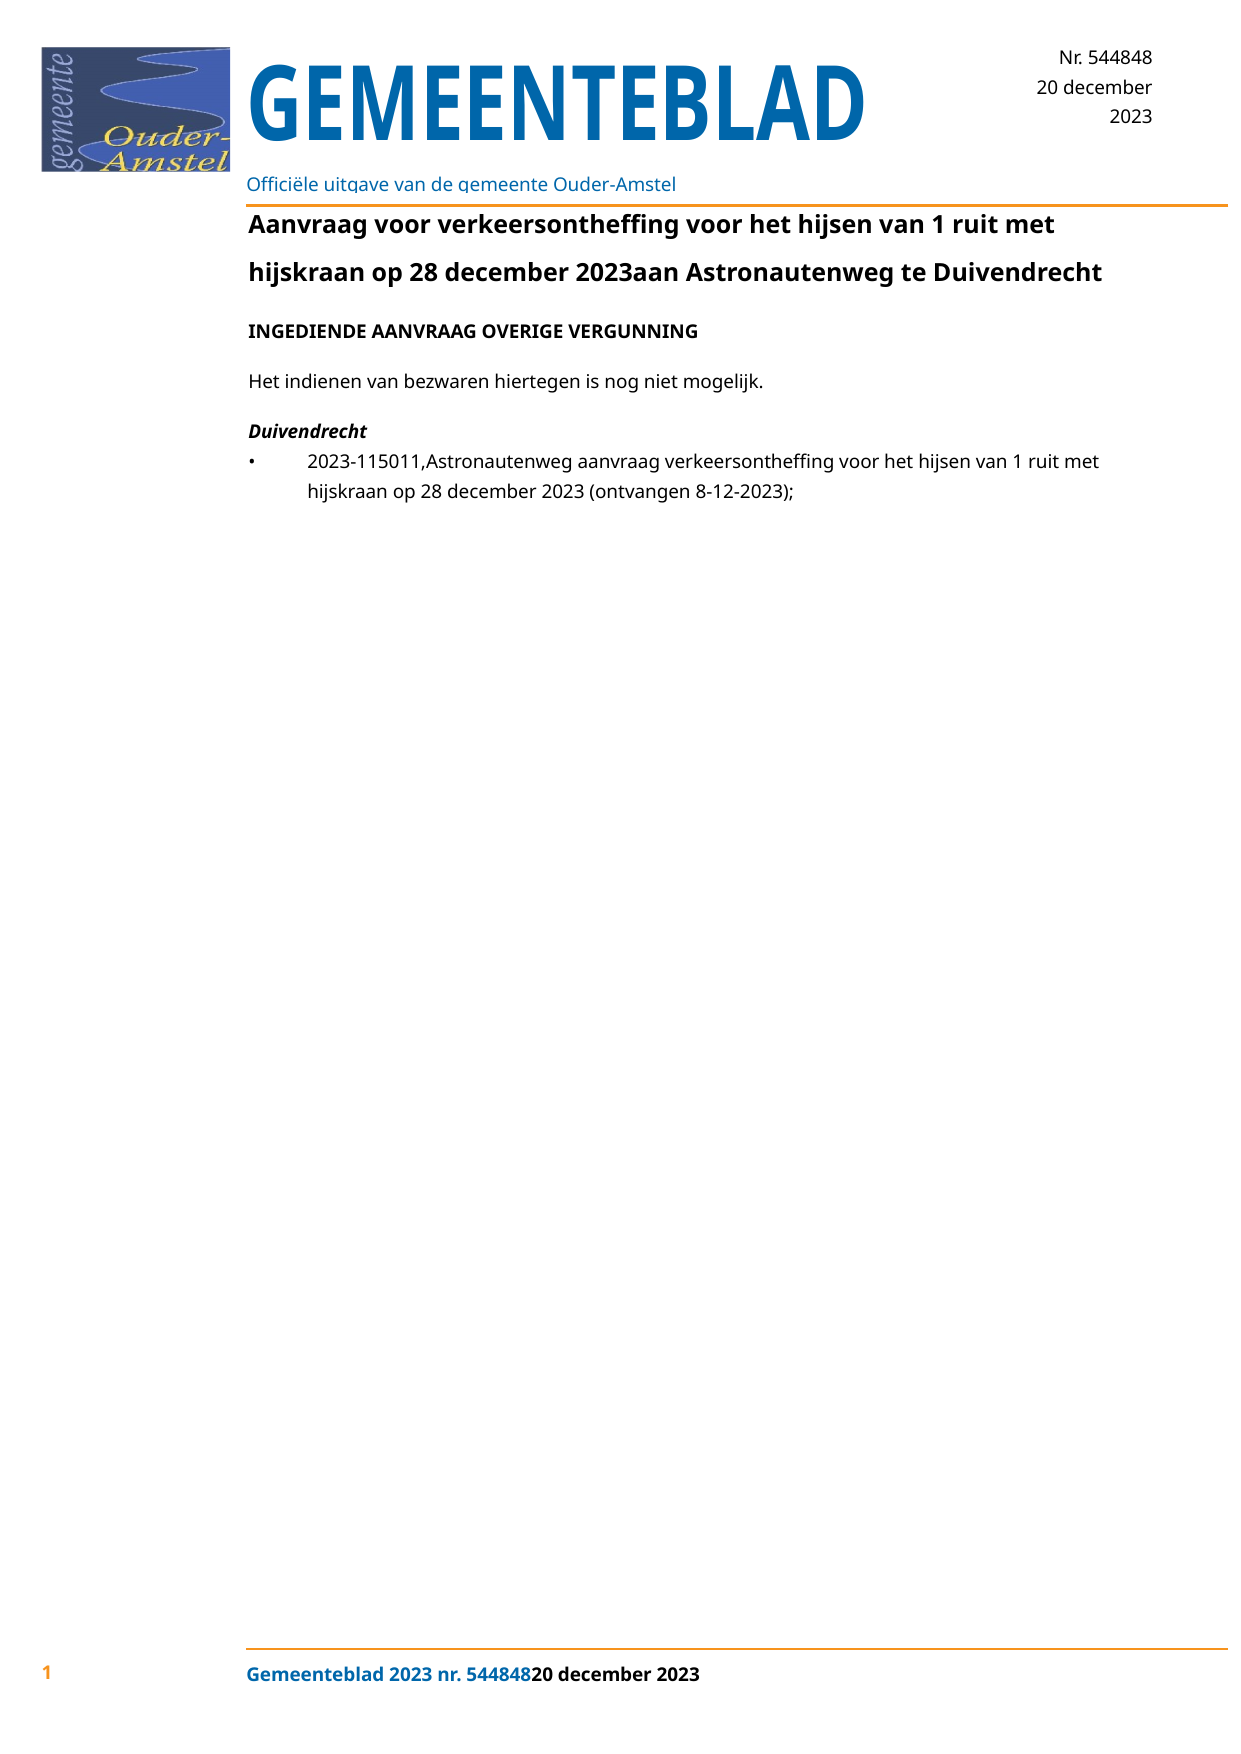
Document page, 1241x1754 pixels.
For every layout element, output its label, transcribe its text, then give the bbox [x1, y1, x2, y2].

text Het indienen van bezwaren hiertegen is nog niet mogelijk. [248, 368, 1152, 394]
text Aanvraag voor verkeersontheffing voor het hijsen van 1 ruit met hijskraan op 28 december 2023aan Astronautenweg te Duivendrecht [248, 207, 1152, 288]
list 2023-115011,Astronautenweg aanvraag verkeersontheffing voor het hijsen van 1 ruit met hijskraan op 28 december 2023 (ontvangen 8-12-2023); [248, 448, 1152, 504]
text Duivendrecht [248, 419, 1152, 444]
text INGEDIENDE AANVRAAG OVERIGE VERGUNNING [248, 318, 1152, 344]
picture [41, 47, 231, 172]
